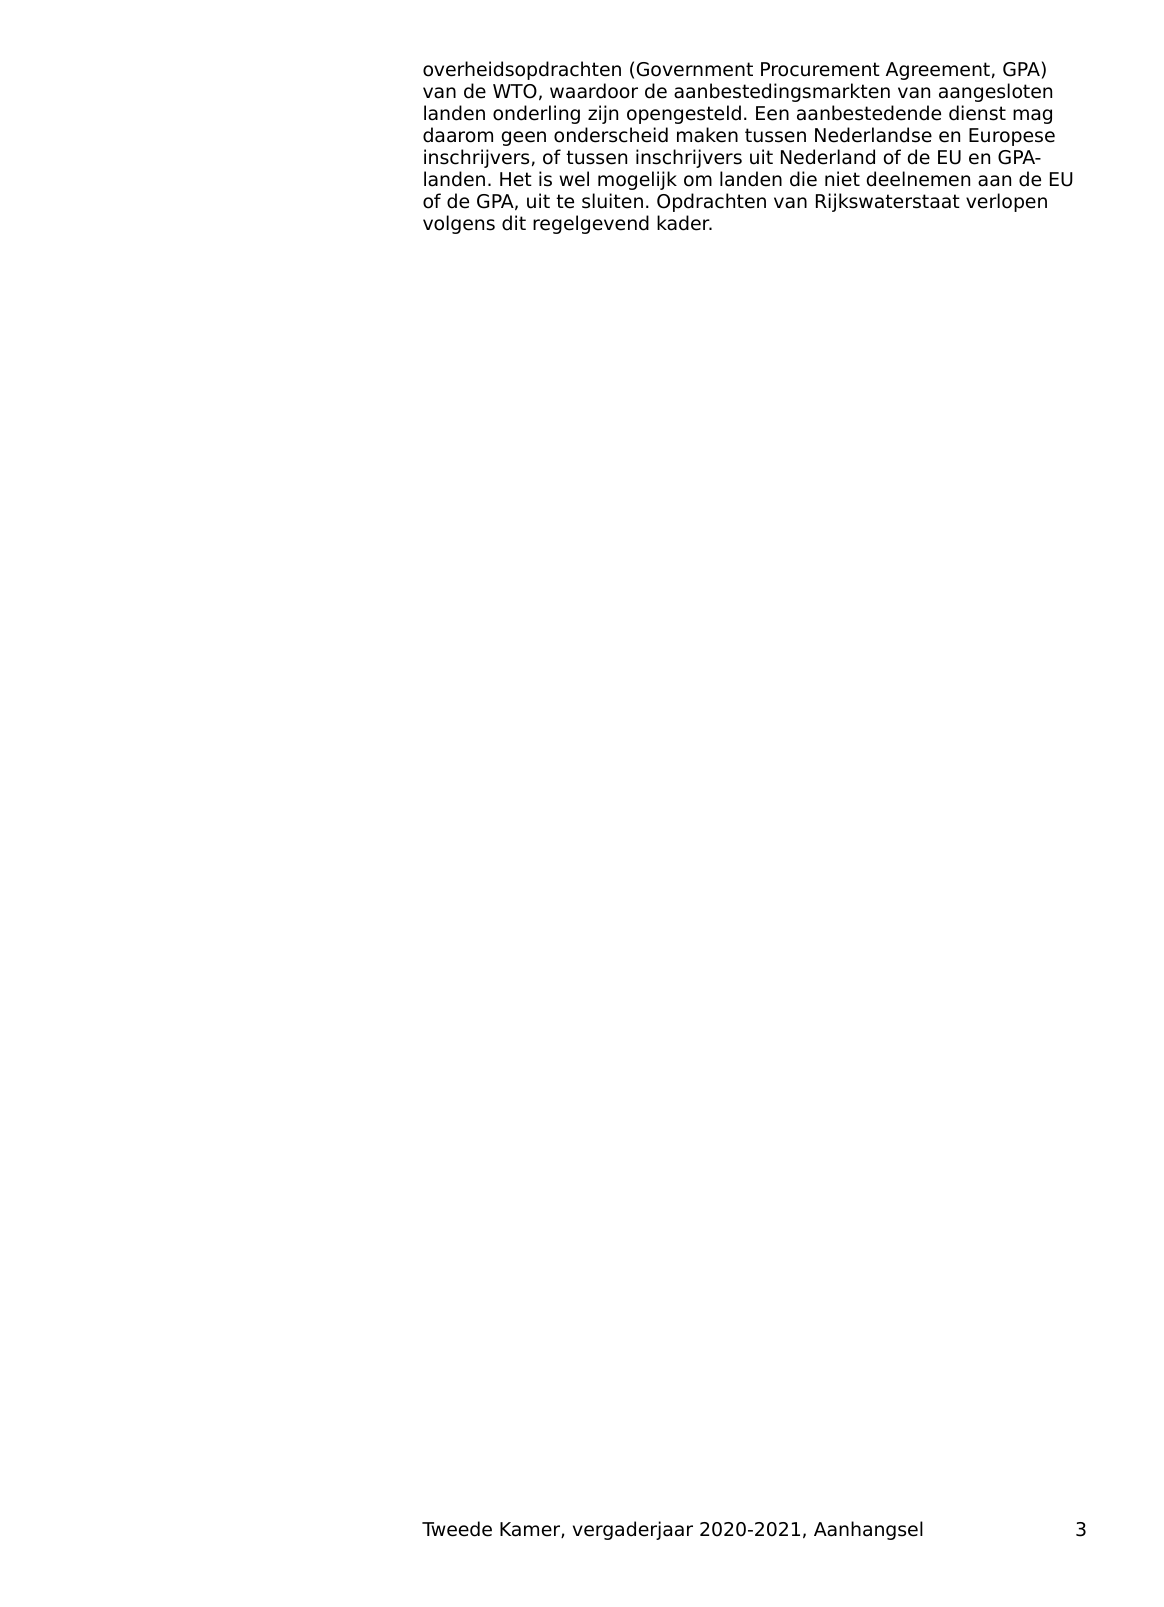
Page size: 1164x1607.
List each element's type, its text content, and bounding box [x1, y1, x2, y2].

text overheidsopdrachten (Government Procurement Agreement, GPA) van de WTO, waardoor de aanbestedingsmarkten van aangesloten landen onderling zijn opengesteld. Een aanbestedende dienst mag daarom geen onderscheid maken tussen Nederlandse en Europese inschrijvers, of tussen inschrijvers uit Nederland of de EU en GPA-landen. Het is wel mogelijk om landen die niet deelnemen aan de EU of de GPA, uit te sluiten. Opdrachten van Rijkswaterstaat verlopen volgens dit regelgevend kader. [422, 59, 1087, 235]
